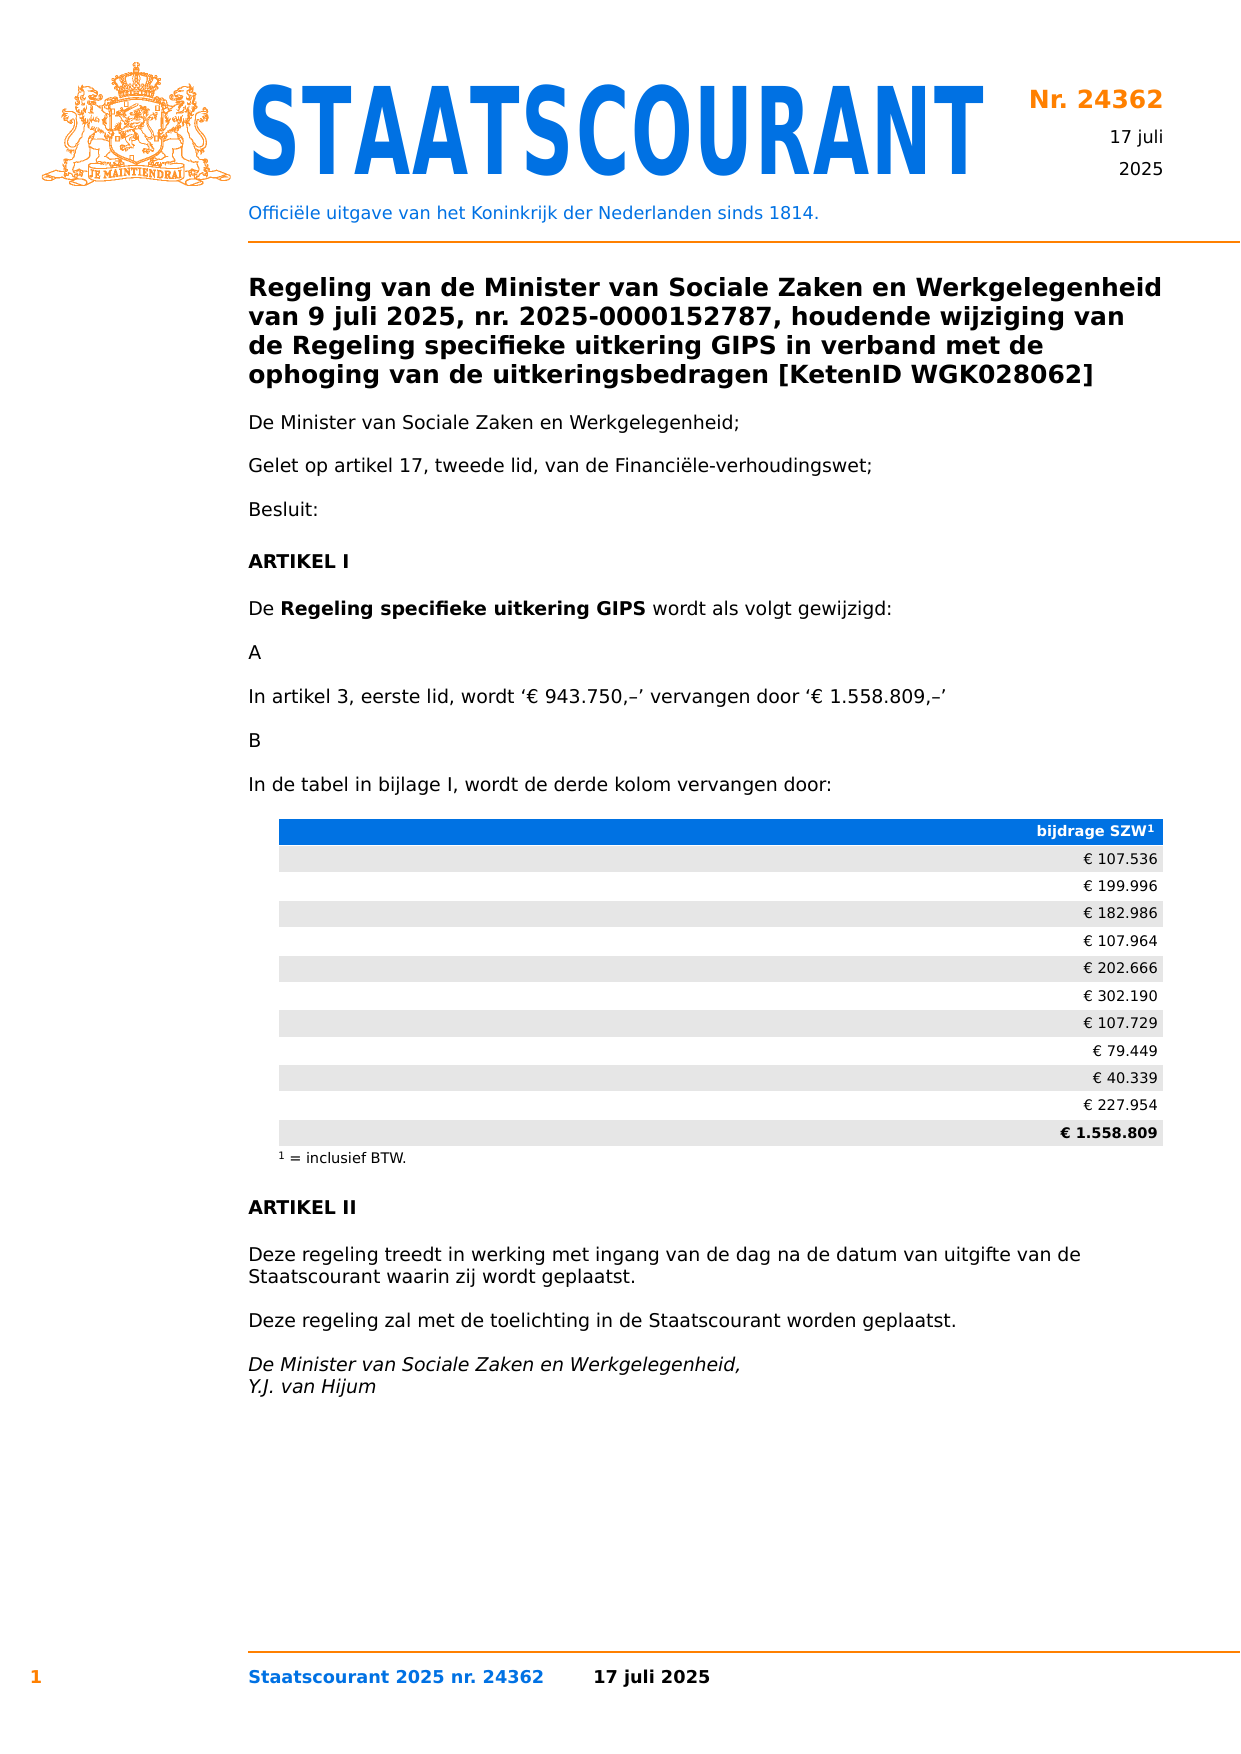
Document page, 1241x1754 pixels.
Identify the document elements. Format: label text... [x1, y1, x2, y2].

table_cell € 302.190 [279, 983, 1163, 1009]
table_cell € 227.954 [279, 1093, 1163, 1119]
table_header [25, 62, 248, 241]
table_cell € 202.666 [279, 956, 1163, 982]
table_cell € 1.558.809 [279, 1120, 1163, 1146]
text Deze regeling treedt in werking met ingang van de dag na de datum van uitgifte van de Staatscourant waarin zij wordt geplaatst. [248, 1244, 1163, 1288]
subtitle ARTIKEL I [248, 551, 1163, 573]
text In de tabel in bijlage I, wordt de derde kolom vervangen door: [248, 774, 1163, 796]
text De Regeling specifieke uitkering GIPS wordt als volgt gewijzigd: [248, 598, 1163, 620]
text De Minister van Sociale Zaken en Werkgelegenheid, Y.J. van Hijum [248, 1354, 1163, 1398]
subtitle ARTIKEL II [248, 1197, 1163, 1219]
table_cell € 199.996 [279, 873, 1163, 900]
table_cell 2025 [998, 153, 1240, 203]
text In artikel 3, eerste lid, wordt ‘€ 943.750,–’ vervangen door ‘€ 1.558.809,–’ [248, 686, 1163, 708]
table_header bijdrage SZW1 [279, 819, 1163, 845]
table_cell € 107.536 [279, 846, 1163, 872]
text Deze regeling zal met de toelichting in de Staatscourant worden geplaatst. [248, 1310, 1163, 1332]
text Gelet op artikel 17, tweede lid, van de Financiële-verhoudingswet; [248, 455, 1163, 477]
text Besluit: [248, 499, 1163, 521]
text A [248, 642, 1163, 664]
table_header STAATSCOURANT [248, 62, 998, 203]
subtitle Regeling van de Minister van Sociale Zaken en Werkgelegenheid van 9 juli 2025, nr. 2025-0000152787, houdende wijziging van de Regeling specifieke uitkering GIPS in verband met de ophoging van de uitkeringsbedragen [KetenID WGK028062] [248, 273, 1163, 390]
table_cell 1 = inclusief BTW. [278, 1147, 1163, 1167]
text B [248, 730, 1163, 752]
table_cell Officiële uitgave van het Koninkrijk der Nederlanden sinds 1814. [248, 203, 1240, 241]
table_cell 17 juli [998, 121, 1240, 153]
table_cell € 107.729 [279, 1010, 1163, 1037]
table_cell € 182.986 [279, 901, 1163, 927]
table_cell € 107.964 [279, 928, 1163, 954]
table_cell € 79.449 [279, 1038, 1163, 1064]
table_cell € 40.339 [279, 1065, 1163, 1091]
picture [41, 62, 231, 186]
text De Minister van Sociale Zaken en Werkgelegenheid; [248, 412, 1163, 433]
table_header Nr. 24362 [998, 62, 1240, 121]
